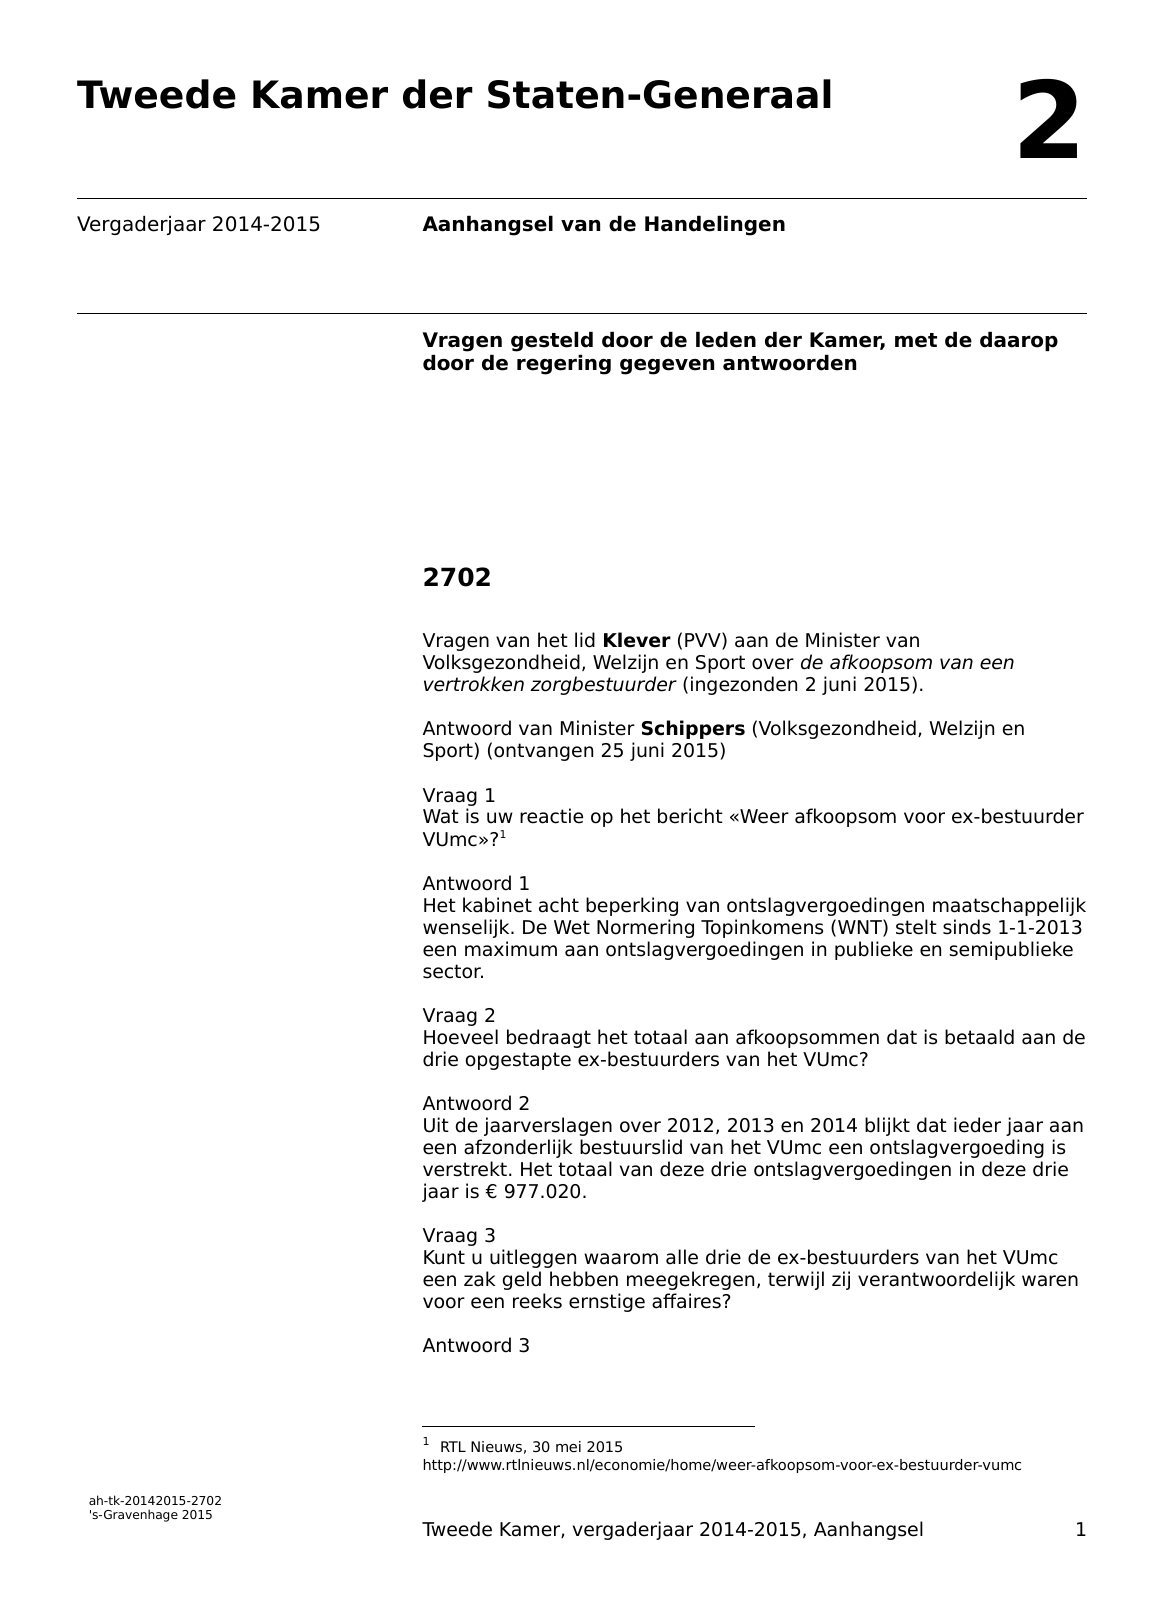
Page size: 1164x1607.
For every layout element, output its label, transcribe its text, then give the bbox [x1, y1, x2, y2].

text Kunt u uitleggen waarom alle drie de ex-bestuurders van het VUmc een zak geld hebben meegekregen, terwijl zij verantwoordelijk waren voor een reeks ernstige affaires? [422, 1247, 1087, 1313]
table_cell Aanhangsel van de Handelingen [422, 199, 1087, 313]
text Vraag 2 [422, 1005, 1087, 1027]
text Hoeveel bedraagt het totaal aan afkoopsommen dat is betaald aan de drie opgestapte ex-bestuurders van het VUmc? [422, 1027, 1087, 1071]
text Antwoord 2 [422, 1093, 1087, 1115]
text Vraag 1 [422, 784, 1087, 806]
text 2702 [422, 563, 1087, 592]
text Wat is uw reactie op het bericht «Weer afkoopsom voor ex-bestuurder VUmc»? [422, 806, 1087, 850]
text Antwoord 3 [422, 1335, 1087, 1357]
text Het kabinet acht beperking van ontslagvergoedingen maatschappelijk wenselijk. De Wet Normering Topinkomens (WNT) stelt sinds 1-1-2013 een maximum aan ontslagvergoedingen in publieke en semipublieke sector. [422, 894, 1087, 982]
text Uit de jaarverslagen over 2012, 2013 en 2014 blijkt dat ieder jaar aan een afzonderlijk bestuurslid van het VUmc een ontslagvergoeding is verstrekt. Het totaal van deze drie ontslagvergoedingen in deze drie jaar is € 977.020. [422, 1115, 1087, 1203]
text ah-tk-20142015-2702 [88, 1494, 323, 1508]
table_cell [77, 314, 422, 375]
table_header 2 [886, 59, 1087, 198]
table_header Tweede Kamer der Staten-Generaal [77, 59, 886, 198]
table_cell Vragen gesteld door de leden der Kamer, met de daarop door de regering gegeven antwoorden [422, 314, 1087, 375]
text 's-Gravenhage 2015 [88, 1508, 323, 1522]
text http://www.rtlnieuws.nl/economie/home/weer-afkoopsom-voor-ex-bestuurder-vumc [422, 1457, 1087, 1474]
text Antwoord van Minister Schippers (Volksgezondheid, Welzijn en Sport) (ontvangen 25 juni 2015) [422, 718, 1087, 762]
table_cell Vergaderjaar 2014-2015 [77, 199, 422, 313]
text Vraag 3 [422, 1225, 1087, 1247]
text Vragen van het lid Klever (PVV) aan de Minister van Volksgezondheid, Welzijn en Sport over de afkoopsom van een vertrokken zorgbestuurder (ingezonden 2 juni 2015). [422, 630, 1087, 696]
text Antwoord 1 [422, 873, 1087, 894]
text RTL Nieuws, 30 mei 2015 [422, 1435, 1087, 1457]
